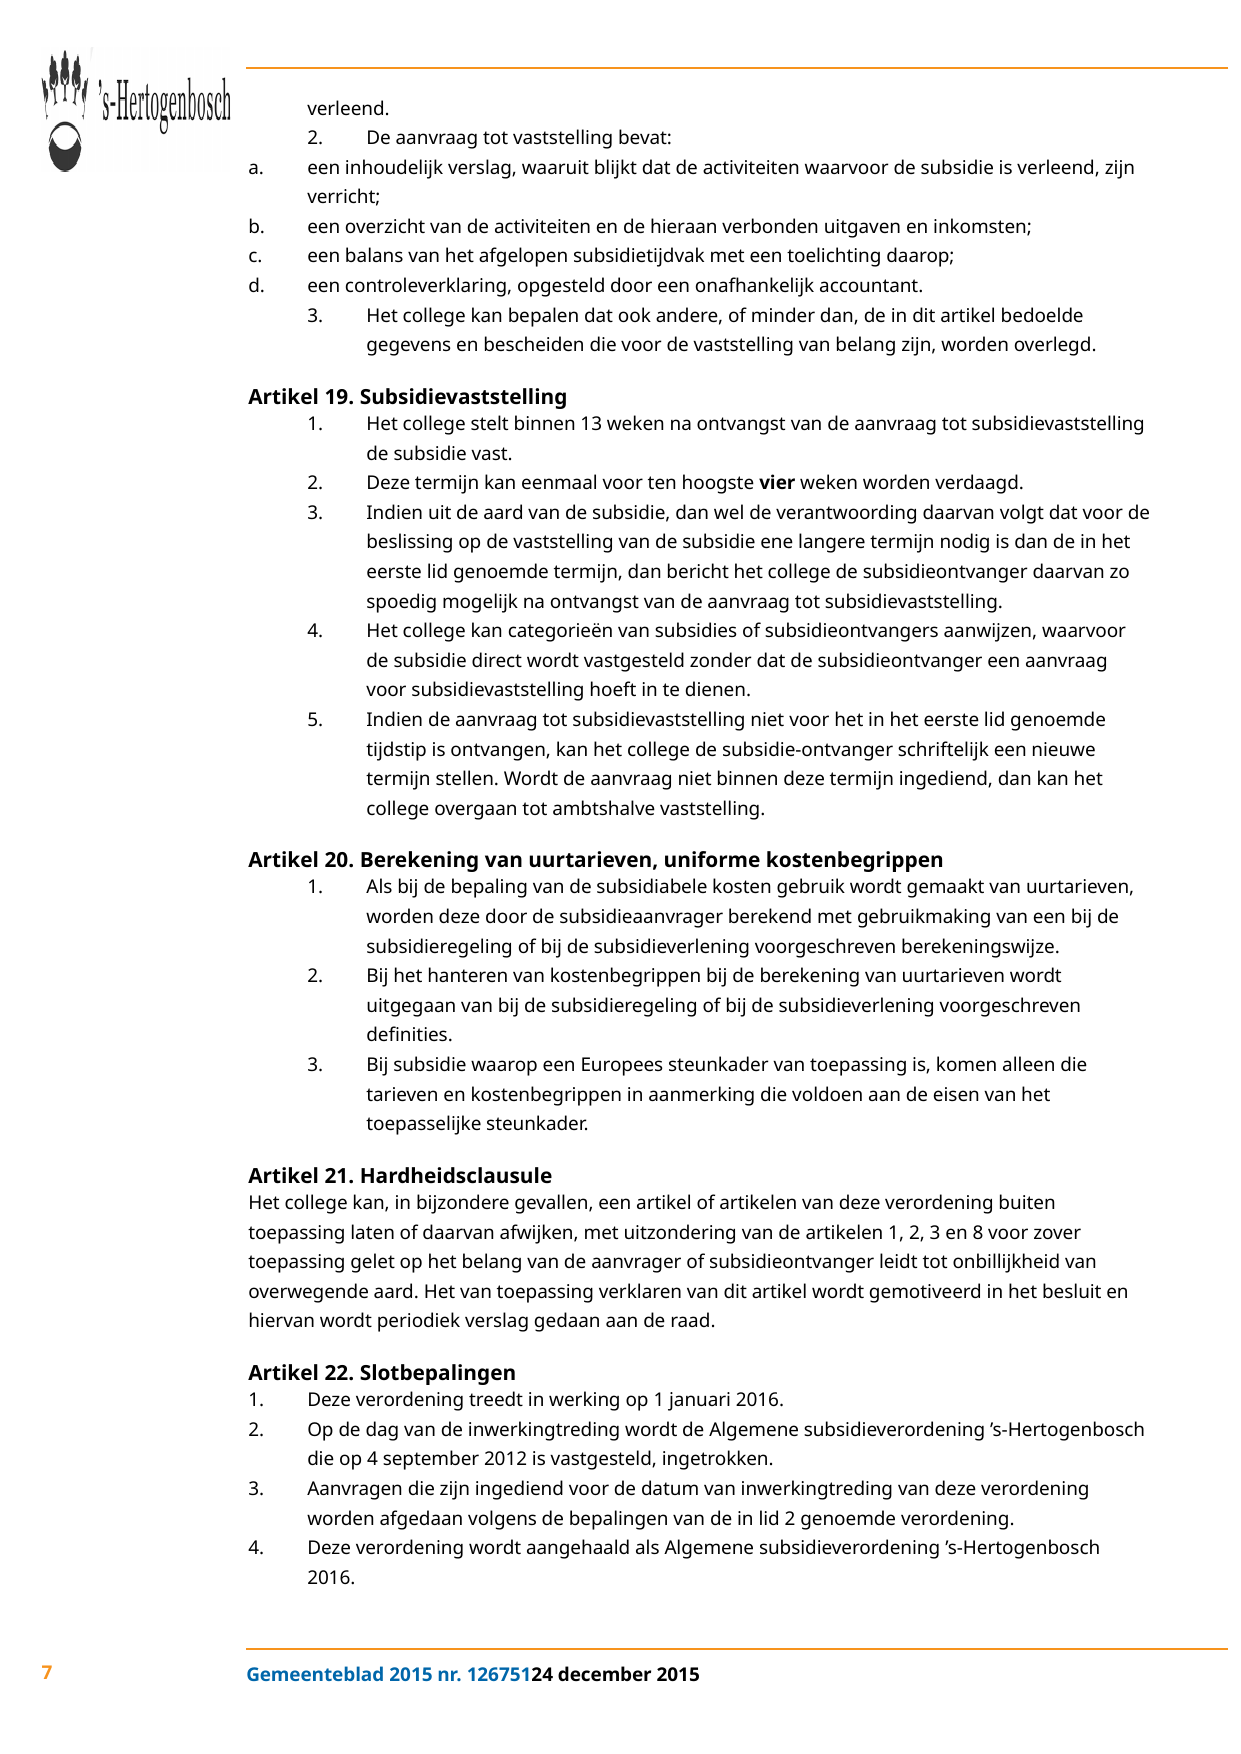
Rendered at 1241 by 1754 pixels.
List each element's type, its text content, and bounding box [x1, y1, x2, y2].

list Het college kan bepalen dat ook andere, of minder dan, de in dit artikel bedoelde gegevens en bescheiden die voor de vaststelling van belang zijn, worden overlegd. [307, 302, 1152, 357]
list Aanvragen die zijn ingediend voor de datum van inwerkingtreding van deze verordening worden afgedaan volgens de bepalingen van de in lid 2 genoemde verordening. [248, 1475, 1152, 1531]
text Het college kan, in bijzondere gevallen, een artikel of artikelen van deze verordening buiten toepassing laten of daarvan afwijken, met uitzondering van de artikelen 1, 2, 3 en 8 voor zover toepassing gelet op het belang van de aanvrager of subsidieontvanger leidt tot onbillijkheid van overwegende aard. Het van toepassing verklaren van dit artikel wordt gemotiveerd in het besluit en hiervan wordt periodiek verslag gedaan aan de raad. [248, 1189, 1152, 1333]
list De aanvraag tot vaststelling bevat: [307, 124, 1152, 150]
list Deze verordening wordt aangehaald als Algemene subsidieverordening ’s-Hertogenbosch 2016. [248, 1534, 1152, 1590]
list een inhoudelijk verslag, waaruit blijkt dat de activiteiten waarvoor de subsidie is verleend, zijn verricht; [248, 154, 1152, 209]
list een controleverklaring, opgesteld door een onafhankelijk accountant. [248, 272, 1152, 298]
picture [41, 47, 231, 172]
list Als bij de bepaling van de subsidiabele kosten gebruik wordt gemaakt van uurtarieven, worden deze door de subsidieaanvrager berekend met gebruikmaking van een bij de subsidieregeling of bij de subsidieverlening voorgeschreven berekeningswijze. [307, 874, 1152, 959]
list Het college stelt binnen 13 weken na ontvangst van de aanvraag tot subsidievaststelling de subsidie vast. [307, 410, 1152, 466]
list Indien de aanvraag tot subsidievaststelling niet voor het in het eerste lid genoemde tijdstip is ontvangen, kan het college de subsidie-ontvanger schriftelijk een nieuwe termijn stellen. Wordt de aanvraag niet binnen deze termijn ingediend, dan kan het college overgaan tot ambtshalve vaststelling. [307, 706, 1152, 821]
list een overzicht van de activiteiten en de hieraan verbonden uitgaven en inkomsten; [248, 213, 1152, 239]
list Op de dag van de inwerkingtreding wordt de Algemene subsidieverordening ’s-Hertogenbosch die op 4 september 2012 is vastgesteld, ingetrokken. [248, 1416, 1152, 1471]
text Artikel 20. Berekening van uurtarieven, uniforme kostenbegrippen [248, 845, 1152, 874]
list Deze verordening treedt in werking op 1 januari 2016. [248, 1386, 1152, 1412]
text Artikel 19. Subsidievaststelling [248, 382, 1152, 410]
text Artikel 21. Hardheidsclausule [248, 1161, 1152, 1189]
list Indien uit de aard van de subsidie, dan wel de verantwoording daarvan volgt dat voor de beslissing op de vaststelling van de subsidie ene langere termijn nodig is dan de in het eerste lid genoemde termijn, dan bericht het college de subsidieontvanger daarvan zo spoedig mogelijk na ontvangst van de aanvraag tot subsidievaststelling. [307, 499, 1152, 613]
list Bij het hanteren van kostenbegrippen bij de berekening van uurtarieven wordt uitgegaan van bij de subsidieregeling of bij de subsidieverlening voorgeschreven definities. [307, 962, 1152, 1047]
list verleend. [248, 95, 1152, 121]
list een balans van het afgelopen subsidietijdvak met een toelichting daarop; [248, 243, 1152, 268]
text Artikel 22. Slotbepalingen [248, 1358, 1152, 1386]
list Bij subsidie waarop een Europees steunkader van toepassing is, komen alleen die tarieven en kostenbegrippen in aanmerking die voldoen aan de eisen van het toepasselijke steunkader. [307, 1051, 1152, 1136]
list Het college kan categorieën van subsidies of subsidieontvangers aanwijzen, waarvoor de subsidie direct wordt vastgesteld zonder dat de subsidieontvanger een aanvraag voor subsidievaststelling hoeft in te dienen. [307, 617, 1152, 702]
list Deze termijn kan eenmaal voor ten hoogste vier weken worden verdaagd. [307, 469, 1152, 495]
